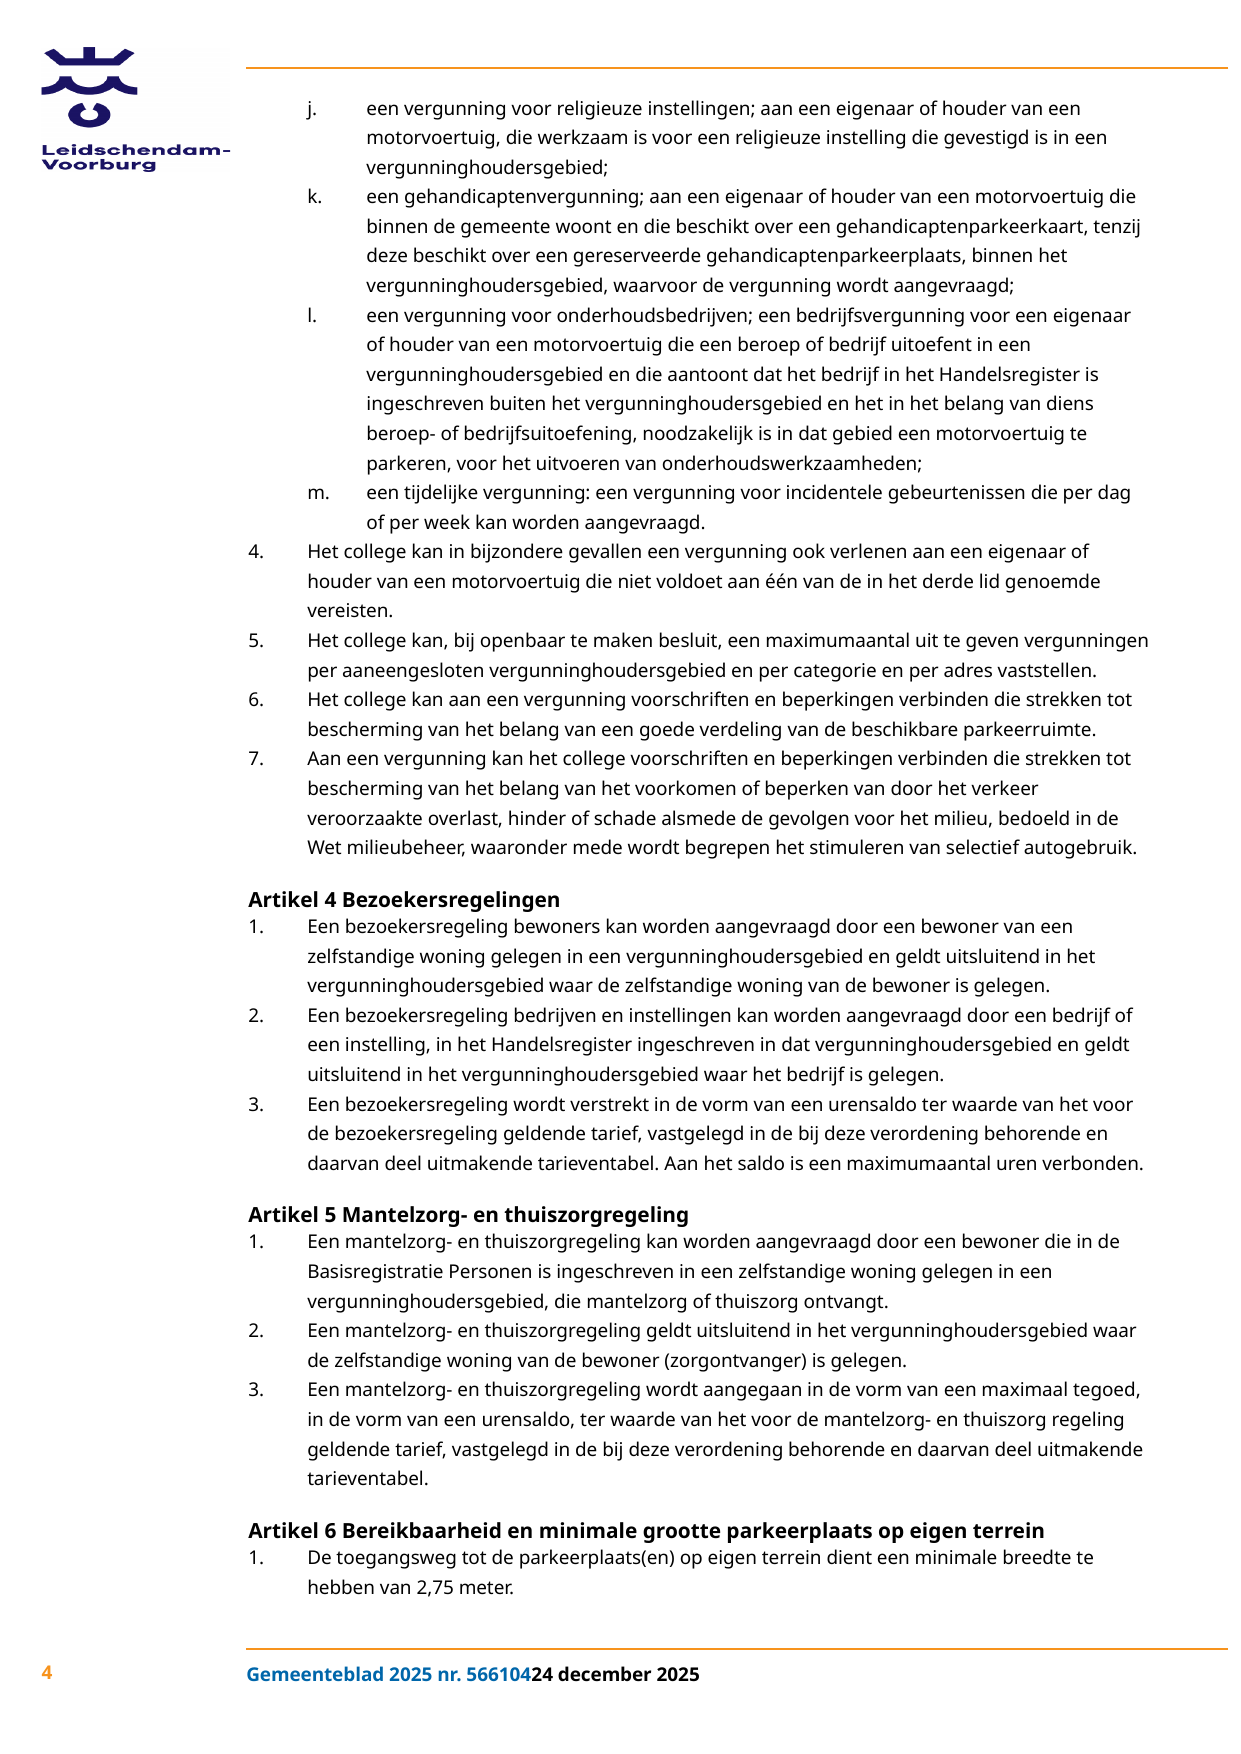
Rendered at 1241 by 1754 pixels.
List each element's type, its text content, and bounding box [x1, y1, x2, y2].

list een vergunning voor onderhoudsbedrijven; een bedrijfsvergunning voor een eigenaar of houder van een motorvoertuig die een beroep of bedrijf uitoefent in een vergunninghoudersgebied en die aantoont dat het bedrijf in het Handelsregister is ingeschreven buiten het vergunninghoudersgebied en het in het belang van diens beroep- of bedrijfsuitoefening, noodzakelijk is in dat gebied een motorvoertuig te parkeren, voor het uitvoeren van onderhoudswerkzaamheden; [307, 302, 1152, 476]
text Artikel 5 Mantelzorg- en thuiszorgregeling [248, 1200, 1152, 1229]
list Een mantelzorg- en thuiszorgregeling kan worden aangevraagd door een bewoner die in de Basisregistratie Personen is ingeschreven in een zelfstandige woning gelegen in een vergunninghoudersgebied, die mantelzorg of thuiszorg ontvangt. [248, 1229, 1152, 1314]
list Het college kan, bij openbaar te maken besluit, een maximumaantal uit te geven vergunningen per aaneengesloten vergunninghoudersgebied en per categorie en per adres vaststellen. [248, 627, 1152, 683]
list Een mantelzorg- en thuiszorgregeling wordt aangegaan in de vorm van een maximaal tegoed, in de vorm van een urensaldo, ter waarde van het voor de mantelzorg- en thuiszorg regeling geldende tarief, vastgelegd in de bij deze verordening behorende en daarvan deel uitmakende tarieventabel. [248, 1377, 1152, 1491]
list De toegangsweg tot de parkeerplaats(en) op eigen terrein dient een minimale breedte te hebben van 2,75 meter. [248, 1544, 1152, 1599]
list Een bezoekersregeling bedrijven en instellingen kan worden aangevraagd door een bedrijf of een instelling, in het Handelsregister ingeschreven in dat vergunninghoudersgebied en geldt uitsluitend in het vergunninghoudersgebied waar het bedrijf is gelegen. [248, 1002, 1152, 1087]
list Een bezoekersregeling wordt verstrekt in de vorm van een urensaldo ter waarde van het voor de bezoekersregeling geldende tarief, vastgelegd in de bij deze verordening behorende en daarvan deel uitmakende tarieventabel. Aan het saldo is een maximumaantal uren verbonden. [248, 1091, 1152, 1176]
list Een mantelzorg- en thuiszorgregeling geldt uitsluitend in het vergunninghoudersgebied waar de zelfstandige woning van de bewoner (zorgontvanger) is gelegen. [248, 1317, 1152, 1373]
list Aan een vergunning kan het college voorschriften en beperkingen verbinden die strekken tot bescherming van het belang van het voorkomen of beperken van door het verkeer veroorzaakte overlast, hinder of schade alsmede de gevolgen voor het milieu, bedoeld in de Wet milieubeheer, waaronder mede wordt begrepen het stimuleren van selectief autogebruik. [248, 746, 1152, 860]
text Artikel 4 Bezoekersregelingen [248, 885, 1152, 913]
list een tijdelijke vergunning: een vergunning voor incidentele gebeurtenissen die per dag of per week kan worden aangevraagd. [307, 479, 1152, 535]
list Het college kan in bijzondere gevallen een vergunning ook verlenen aan een eigenaar of houder van een motorvoertuig die niet voldoet aan één van de in het derde lid genoemde vereisten. [248, 538, 1152, 623]
list een vergunning voor religieuze instellingen; aan een eigenaar of houder van een motorvoertuig, die werkzaam is voor een religieuze instelling die gevestigd is in een vergunninghoudersgebied; [307, 95, 1152, 180]
text Artikel 6 Bereikbaarheid en minimale grootte parkeerplaats op eigen terrein [248, 1516, 1152, 1544]
list Het college kan aan een vergunning voorschriften en beperkingen verbinden die strekken tot bescherming van het belang van een goede verdeling van de beschikbare parkeerruimte. [248, 686, 1152, 742]
list Een bezoekersregeling bewoners kan worden aangevraagd door een bewoner van een zelfstandige woning gelegen in een vergunninghoudersgebied en geldt uitsluitend in het vergunninghoudersgebied waar de zelfstandige woning van de bewoner is gelegen. [248, 913, 1152, 998]
picture [41, 47, 231, 172]
list een gehandicaptenvergunning; aan een eigenaar of houder van een motorvoertuig die binnen de gemeente woont en die beschikt over een gehandicaptenparkeerkaart, tenzij deze beschikt over een gereserveerde gehandicaptenparkeerplaats, binnen het vergunninghoudersgebied, waarvoor de vergunning wordt aangevraagd; [307, 183, 1152, 298]
